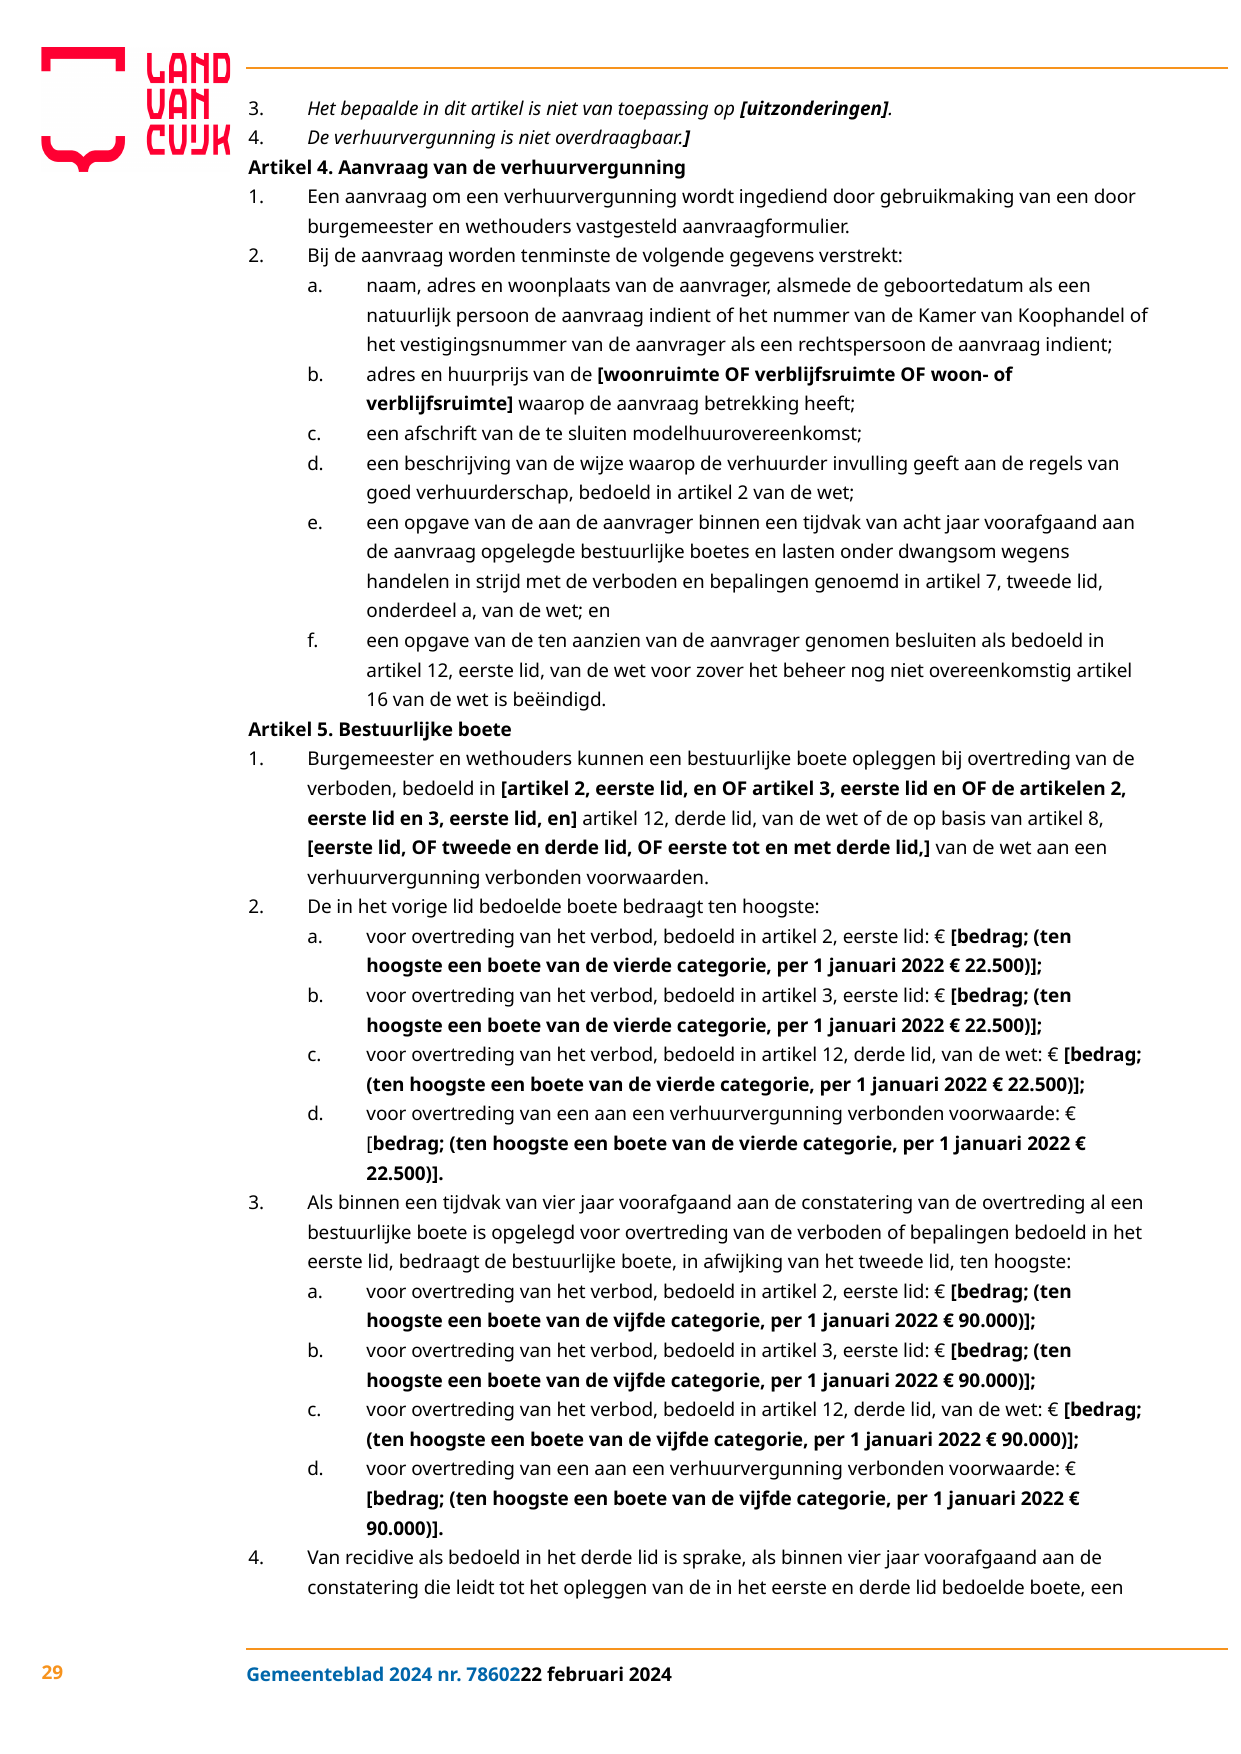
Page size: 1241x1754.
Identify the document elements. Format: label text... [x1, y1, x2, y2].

list Het bepaalde in dit artikel is niet van toepassing op [uitzonderingen]. [248, 95, 1152, 121]
list De in het vorige lid bedoelde boete bedraagt ten hoogste: [248, 893, 1152, 919]
list voor overtreding van het verbod, bedoeld in artikel 12, derde lid, van de wet: € [bedrag; (ten hoogste een boete van de vierde categorie, per 1 januari 2022 € 22.500)]; [307, 1041, 1152, 1097]
list Een aanvraag om een verhuurvergunning wordt ingediend door gebruikmaking van een door burgemeester en wethouders vastgesteld aanvraagformulier. [248, 183, 1152, 239]
list voor overtreding van het verbod, bedoeld in artikel 2, eerste lid: € [bedrag; (ten hoogste een boete van de vierde categorie, per 1 januari 2022 € 22.500)]; [307, 923, 1152, 978]
list een beschrijving van de wijze waarop de verhuurder invulling geeft aan de regels van goed verhuurderschap, bedoeld in artikel 2 van de wet; [307, 450, 1152, 505]
list Van recidive als bedoeld in het derde lid is sprake, als binnen vier jaar voorafgaand aan de constatering die leidt tot het opleggen van de in het eerste en derde lid bedoelde boete, een [248, 1544, 1152, 1600]
list naam, adres en woonplaats van de aanvrager, alsmede de geboortedatum als een natuurlijk persoon de aanvraag indient of het nummer van de Kamer van Koophandel of het vestigingsnummer van de aanvrager als een rechtspersoon de aanvraag indient; [307, 272, 1152, 357]
list voor overtreding van het verbod, bedoeld in artikel 3, eerste lid: € [bedrag; (ten hoogste een boete van de vijfde categorie, per 1 januari 2022 € 90.000)]; [307, 1337, 1152, 1393]
picture [41, 47, 231, 172]
list voor overtreding van het verbod, bedoeld in artikel 12, derde lid, van de wet: € [bedrag; (ten hoogste een boete van de vijfde categorie, per 1 januari 2022 € 90.000)]; [307, 1396, 1152, 1452]
text Artikel 4. Aanvraag van de verhuurvergunning [248, 154, 1152, 180]
list voor overtreding van een aan een verhuurvergunning verbonden voorwaarde: € [bedrag; (ten hoogste een boete van de vierde categorie, per 1 januari 2022 € 22.500)]. [307, 1101, 1152, 1186]
list een opgave van de ten aanzien van de aanvrager genomen besluiten als bedoeld in artikel 12, eerste lid, van de wet voor zover het beheer nog niet overeenkomstig artikel 16 van de wet is beëindigd. [307, 627, 1152, 712]
list De verhuurvergunning is niet overdraagbaar.] [248, 124, 1152, 150]
list Burgemeester en wethouders kunnen een bestuurlijke boete opleggen bij overtreding van de verboden, bedoeld in [artikel 2, eerste lid, en OF artikel 3, eerste lid en OF de artikelen 2, eerste lid en 3, eerste lid, en] artikel 12, derde lid, van de wet of de op basis van artikel 8, [eerste lid, OF tweede en derde lid, OF eerste tot en met derde lid,] van de wet aan een verhuurvergunning verbonden voorwaarden. [248, 746, 1152, 890]
list voor overtreding van een aan een verhuurvergunning verbonden voorwaarde: € [bedrag; (ten hoogste een boete van de vijfde categorie, per 1 januari 2022 € 90.000)]. [307, 1456, 1152, 1541]
list voor overtreding van het verbod, bedoeld in artikel 2, eerste lid: € [bedrag; (ten hoogste een boete van de vijfde categorie, per 1 januari 2022 € 90.000)]; [307, 1278, 1152, 1333]
list adres en huurprijs van de [woonruimte OF verblijfsruimte OF woon- of verblijfsruimte] waarop de aanvraag betrekking heeft; [307, 361, 1152, 416]
list een opgave van de aan de aanvrager binnen een tijdvak van acht jaar voorafgaand aan de aanvraag opgelegde bestuurlijke boetes en lasten onder dwangsom wegens handelen in strijd met de verboden en bepalingen genoemd in artikel 7, tweede lid, onderdeel a, van de wet; en [307, 509, 1152, 623]
list Als binnen een tijdvak van vier jaar voorafgaand aan de constatering van de overtreding al een bestuurlijke boete is opgelegd voor overtreding van de verboden of bepalingen bedoeld in het eerste lid, bedraagt de bestuurlijke boete, in afwijking van het tweede lid, ten hoogste: [248, 1189, 1152, 1274]
list voor overtreding van het verbod, bedoeld in artikel 3, eerste lid: € [bedrag; (ten hoogste een boete van de vierde categorie, per 1 januari 2022 € 22.500)]; [307, 982, 1152, 1038]
list een afschrift van de te sluiten modelhuurovereenkomst; [307, 420, 1152, 446]
list Bij de aanvraag worden tenminste de volgende gegevens verstrekt: [248, 243, 1152, 268]
text Artikel 5. Bestuurlijke boete [248, 716, 1152, 742]
